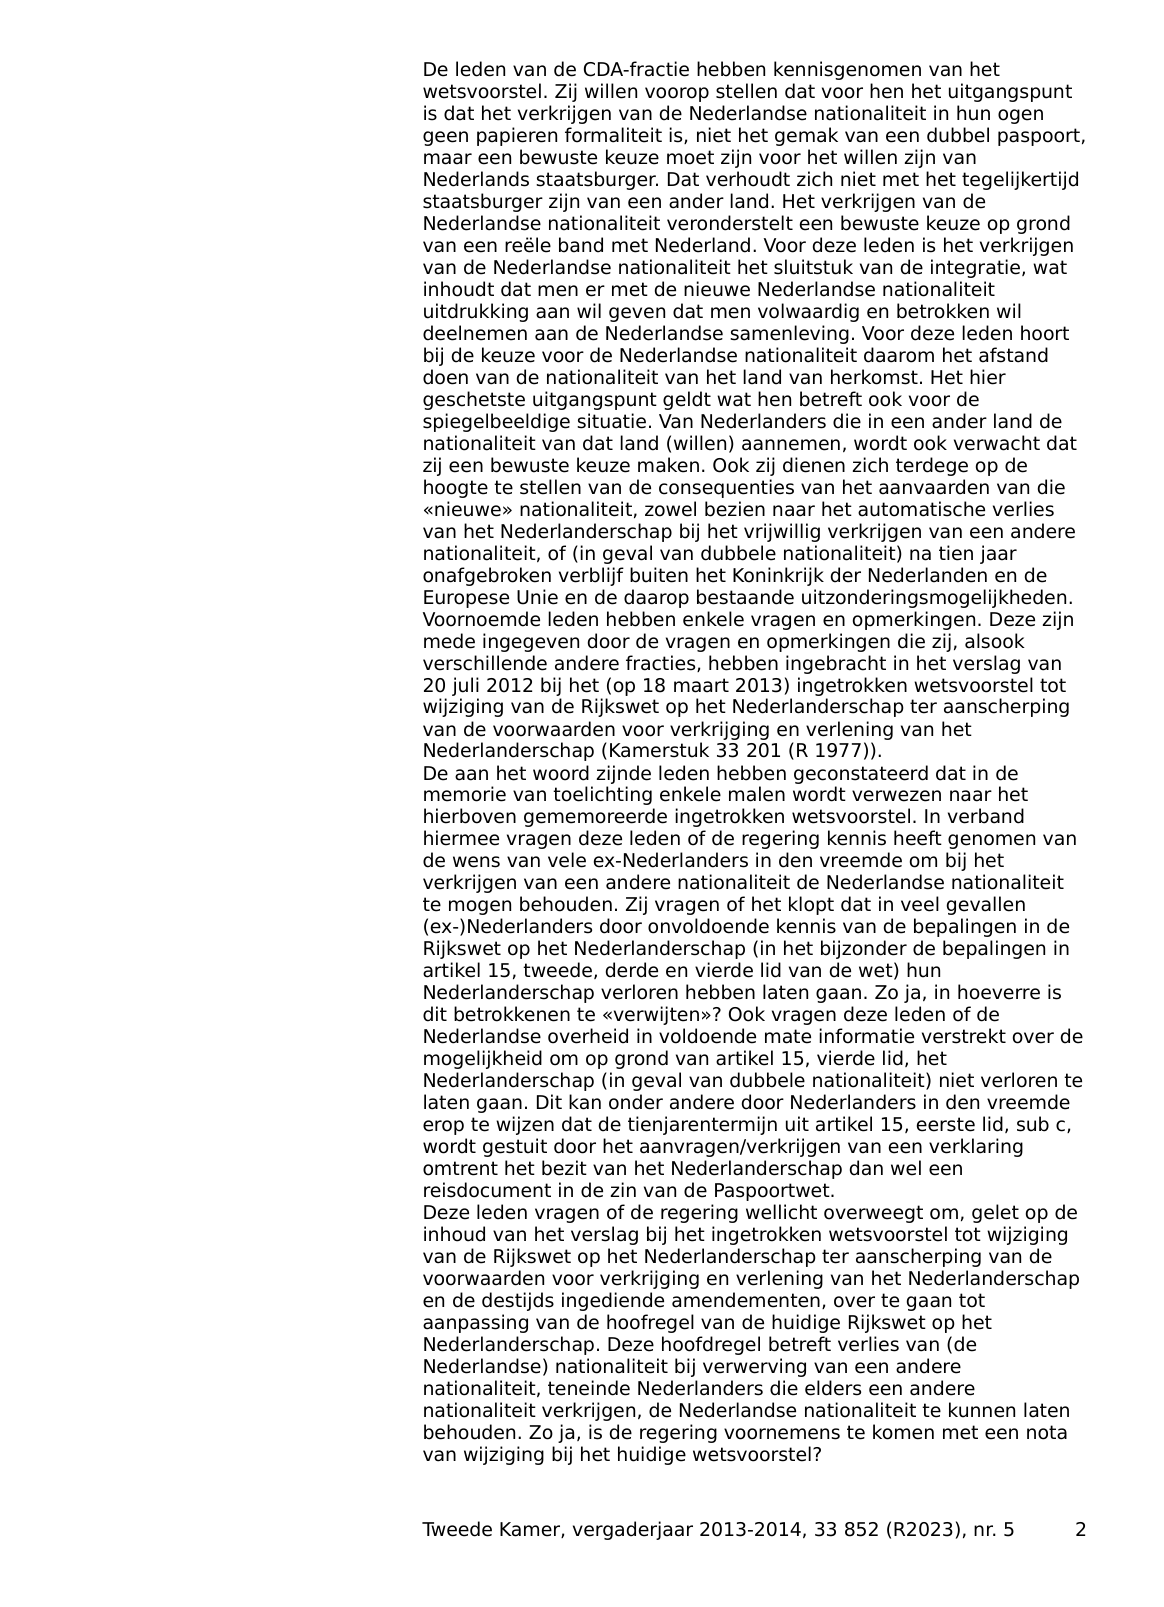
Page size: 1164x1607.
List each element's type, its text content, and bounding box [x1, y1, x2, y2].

text Voornoemde leden hebben enkele vragen en opmerkingen. Deze zijn mede ingegeven door de vragen en opmerkingen die zij, alsook verschillende andere fracties, hebben ingebracht in het verslag van 20 juli 2012 bij het (op 18 maart 2013) ingetrokken wetsvoorstel tot wijziging van de Rijkswet op het Nederlanderschap ter aanscherping van de voorwaarden voor verkrijging en verlening van het Nederlanderschap (Kamerstuk 33 201 (R 1977)). [422, 608, 1087, 762]
text Deze leden vragen of de regering wellicht overweegt om, gelet op de inhoud van het verslag bij het ingetrokken wetsvoorstel tot wijziging van de Rijkswet op het Nederlanderschap ter aanscherping van de voorwaarden voor verkrijging en verlening van het Nederlanderschap en de destijds ingediende amendementen, over te gaan tot aanpassing van de hoofregel van de huidige Rijkswet op het Nederlanderschap. Deze hoofdregel betreft verlies van (de Nederlandse) nationaliteit bij verwerving van een andere nationaliteit, teneinde Nederlanders die elders een andere nationaliteit verkrijgen, de Nederlandse nationaliteit te kunnen laten behouden. Zo ja, is de regering voornemens te komen met een nota van wijziging bij het huidige wetsvoorstel? [422, 1202, 1087, 1466]
text De leden van de CDA-fractie hebben kennisgenomen van het wetsvoorstel. Zij willen voorop stellen dat voor hen het uitgangspunt is dat het verkrijgen van de Nederlandse nationaliteit in hun ogen geen papieren formaliteit is, niet het gemak van een dubbel paspoort, maar een bewuste keuze moet zijn voor het willen zijn van Nederlands staatsburger. Dat verhoudt zich niet met het tegelijkertijd staatsburger zijn van een ander land. Het verkrijgen van de Nederlandse nationaliteit veronderstelt een bewuste keuze op grond van een reële band met Nederland. Voor deze leden is het verkrijgen van de Nederlandse nationaliteit het sluitstuk van de integratie, wat inhoudt dat men er met de nieuwe Nederlandse nationaliteit uitdrukking aan wil geven dat men volwaardig en betrokken wil deelnemen aan de Nederlandse samenleving. Voor deze leden hoort bij de keuze voor de Nederlandse nationaliteit daarom het afstand doen van de nationaliteit van het land van herkomst. Het hier geschetste uitgangspunt geldt wat hen betreft ook voor de spiegelbeeldige situatie. Van Nederlanders die in een ander land de nationaliteit van dat land (willen) aannemen, wordt ook verwacht dat zij een bewuste keuze maken. Ook zij dienen zich terdege op de hoogte te stellen van de consequenties van het aanvaarden van die «nieuwe» nationaliteit, zowel bezien naar het automatische verlies van het Nederlanderschap bij het vrijwillig verkrijgen van een andere nationaliteit, of (in geval van dubbele nationaliteit) na tien jaar onafgebroken verblijf buiten het Koninkrijk der Nederlanden en de Europese Unie en de daarop bestaande uitzonderingsmogelijkheden. [422, 59, 1087, 608]
text De aan het woord zijnde leden hebben geconstateerd dat in de memorie van toelichting enkele malen wordt verwezen naar het hierboven gememoreerde ingetrokken wetsvoorstel. In verband hiermee vragen deze leden of de regering kennis heeft genomen van de wens van vele ex-Nederlanders in den vreemde om bij het verkrijgen van een andere nationaliteit de Nederlandse nationaliteit te mogen behouden. Zij vragen of het klopt dat in veel gevallen (ex-)Nederlanders door onvoldoende kennis van de bepalingen in de Rijkswet op het Nederlanderschap (in het bijzonder de bepalingen in artikel 15, tweede, derde en vierde lid van de wet) hun Nederlanderschap verloren hebben laten gaan. Zo ja, in hoeverre is dit betrokkenen te «verwijten»? Ook vragen deze leden of de Nederlandse overheid in voldoende mate informatie verstrekt over de mogelijkheid om op grond van artikel 15, vierde lid, het Nederlanderschap (in geval van dubbele nationaliteit) niet verloren te laten gaan. Dit kan onder andere door Nederlanders in den vreemde erop te wijzen dat de tienjarentermijn uit artikel 15, eerste lid, sub c, wordt gestuit door het aanvragen/verkrijgen van een verklaring omtrent het bezit van het Nederlanderschap dan wel een reisdocument in de zin van de Paspoortwet. [422, 762, 1087, 1202]
